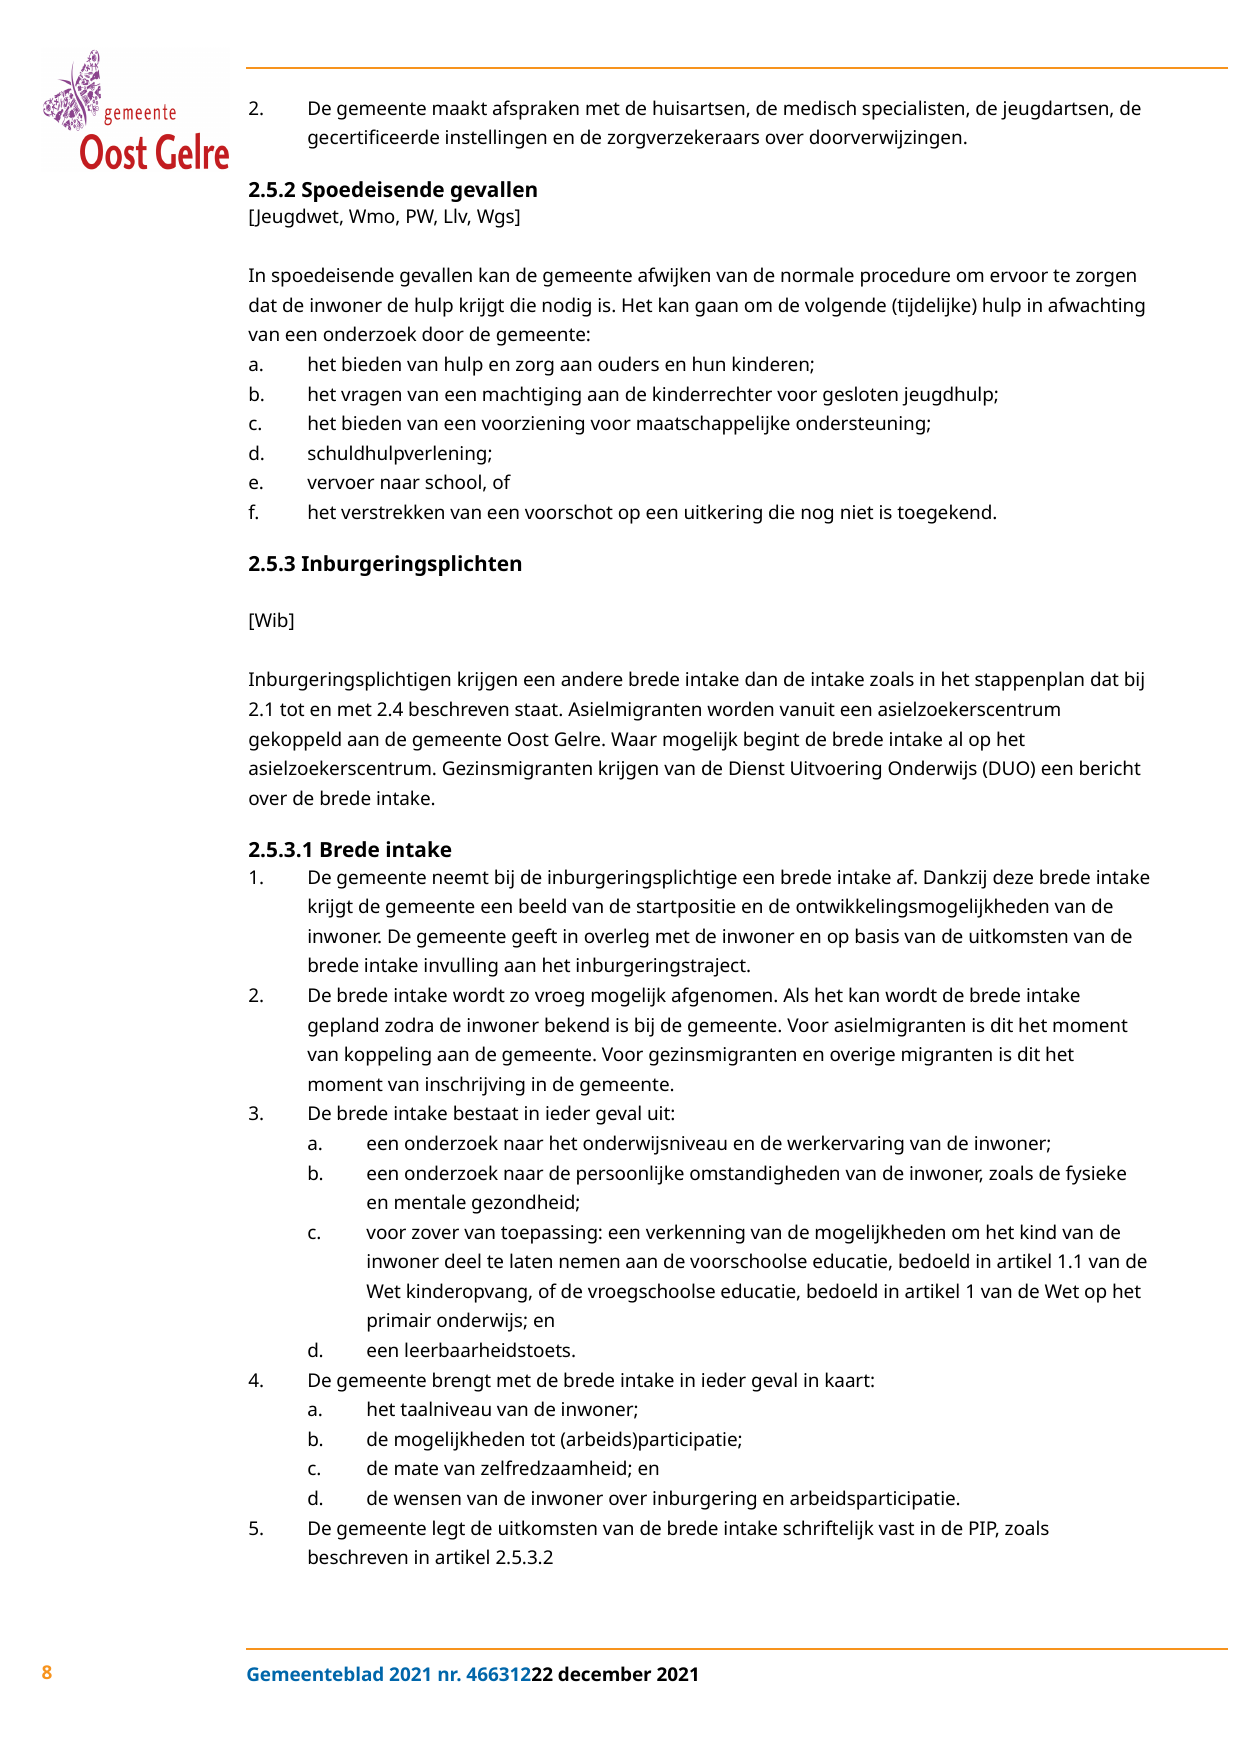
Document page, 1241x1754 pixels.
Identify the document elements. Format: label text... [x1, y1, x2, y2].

list het taalniveau van de inwoner; [307, 1396, 1152, 1422]
list de wensen van de inwoner over inburgering en arbeidsparticipatie. [307, 1485, 1152, 1511]
picture [41, 47, 231, 172]
list De gemeente brengt met de brede intake in ieder geval in kaart: [248, 1367, 1152, 1392]
list de mate van zelfredzaamheid; en [307, 1456, 1152, 1481]
text [Jeugdwet, Wmo, PW, Llv, Wgs] [248, 203, 1152, 229]
list een onderzoek naar de persoonlijke omstandigheden van de inwoner, zoals de fysieke en mentale gezondheid; [307, 1160, 1152, 1215]
text 2.5.2 Spoedeisende gevallen [248, 175, 1152, 203]
list De gemeente neemt bij de inburgeringsplichtige een brede intake af. Dankzij deze brede intake krijgt de gemeente een beeld van de startpositie en de ontwikkelingsmogelijkheden van de inwoner. De gemeente geeft in overleg met de inwoner en op basis van de uitkomsten van de brede intake invulling aan het inburgeringstraject. [248, 864, 1152, 978]
list voor zover van toepassing: een verkenning van de mogelijkheden om het kind van de inwoner deel te laten nemen aan de voorschoolse educatie, bedoeld in artikel 1.1 van de Wet kinderopvang, of de vroegschoolse educatie, bedoeld in artikel 1 van de Wet op het primair onderwijs; en [307, 1219, 1152, 1333]
list vervoer naar school, of [248, 469, 1152, 495]
text In spoedeisende gevallen kan de gemeente afwijken van de normale procedure om ervoor te zorgen dat de inwoner de hulp krijgt die nodig is. Het kan gaan om de volgende (tijdelijke) hulp in afwachting van een onderzoek door de gemeente: [248, 262, 1152, 347]
text 2.5.3 Inburgeringsplichten [248, 549, 1152, 578]
list het vragen van een machtiging aan de kinderrechter voor gesloten jeugdhulp; [248, 381, 1152, 406]
list een onderzoek naar het onderwijsniveau en de werkervaring van de inwoner; [307, 1130, 1152, 1156]
list de mogelijkheden tot (arbeids)participatie; [307, 1426, 1152, 1452]
list De gemeente maakt afspraken met de huisartsen, de medisch specialisten, de jeugdartsen, de gecertificeerde instellingen en de zorgverzekeraars over doorverwijzingen. [248, 95, 1152, 150]
text [Wib] [248, 607, 1152, 633]
list De brede intake wordt zo vroeg mogelijk afgenomen. Als het kan wordt de brede intake gepland zodra de inwoner bekend is bij de gemeente. Voor asielmigranten is dit het moment van koppeling aan de gemeente. Voor gezinsmigranten en overige migranten is dit het moment van inschrijving in de gemeente. [248, 982, 1152, 1097]
list De gemeente legt de uitkomsten van de brede intake schriftelijk vast in de PIP, zoals beschreven in artikel 2.5.3.2 [248, 1515, 1152, 1570]
text 2.5.3.1 Brede intake [248, 835, 1152, 864]
list het bieden van een voorziening voor maatschappelijke ondersteuning; [248, 410, 1152, 436]
text Inburgeringsplichtigen krijgen een andere brede intake dan de intake zoals in het stappenplan dat bij 2.1 tot en met 2.4 beschreven staat. Asielmigranten worden vanuit een asielzoekerscentrum gekoppeld aan de gemeente Oost Gelre. Waar mogelijk begint de brede intake al op het asielzoekerscentrum. Gezinsmigranten krijgen van de Dienst Uitvoering Onderwijs (DUO) een bericht over de brede intake. [248, 667, 1152, 811]
list schuldhulpverlening; [248, 440, 1152, 466]
list het bieden van hulp en zorg aan ouders en hun kinderen; [248, 351, 1152, 377]
list De brede intake bestaat in ieder geval uit: [248, 1101, 1152, 1126]
list een leerbaarheidstoets. [307, 1337, 1152, 1363]
list het verstrekken van een voorschot op een uitkering die nog niet is toegekend. [248, 499, 1152, 525]
